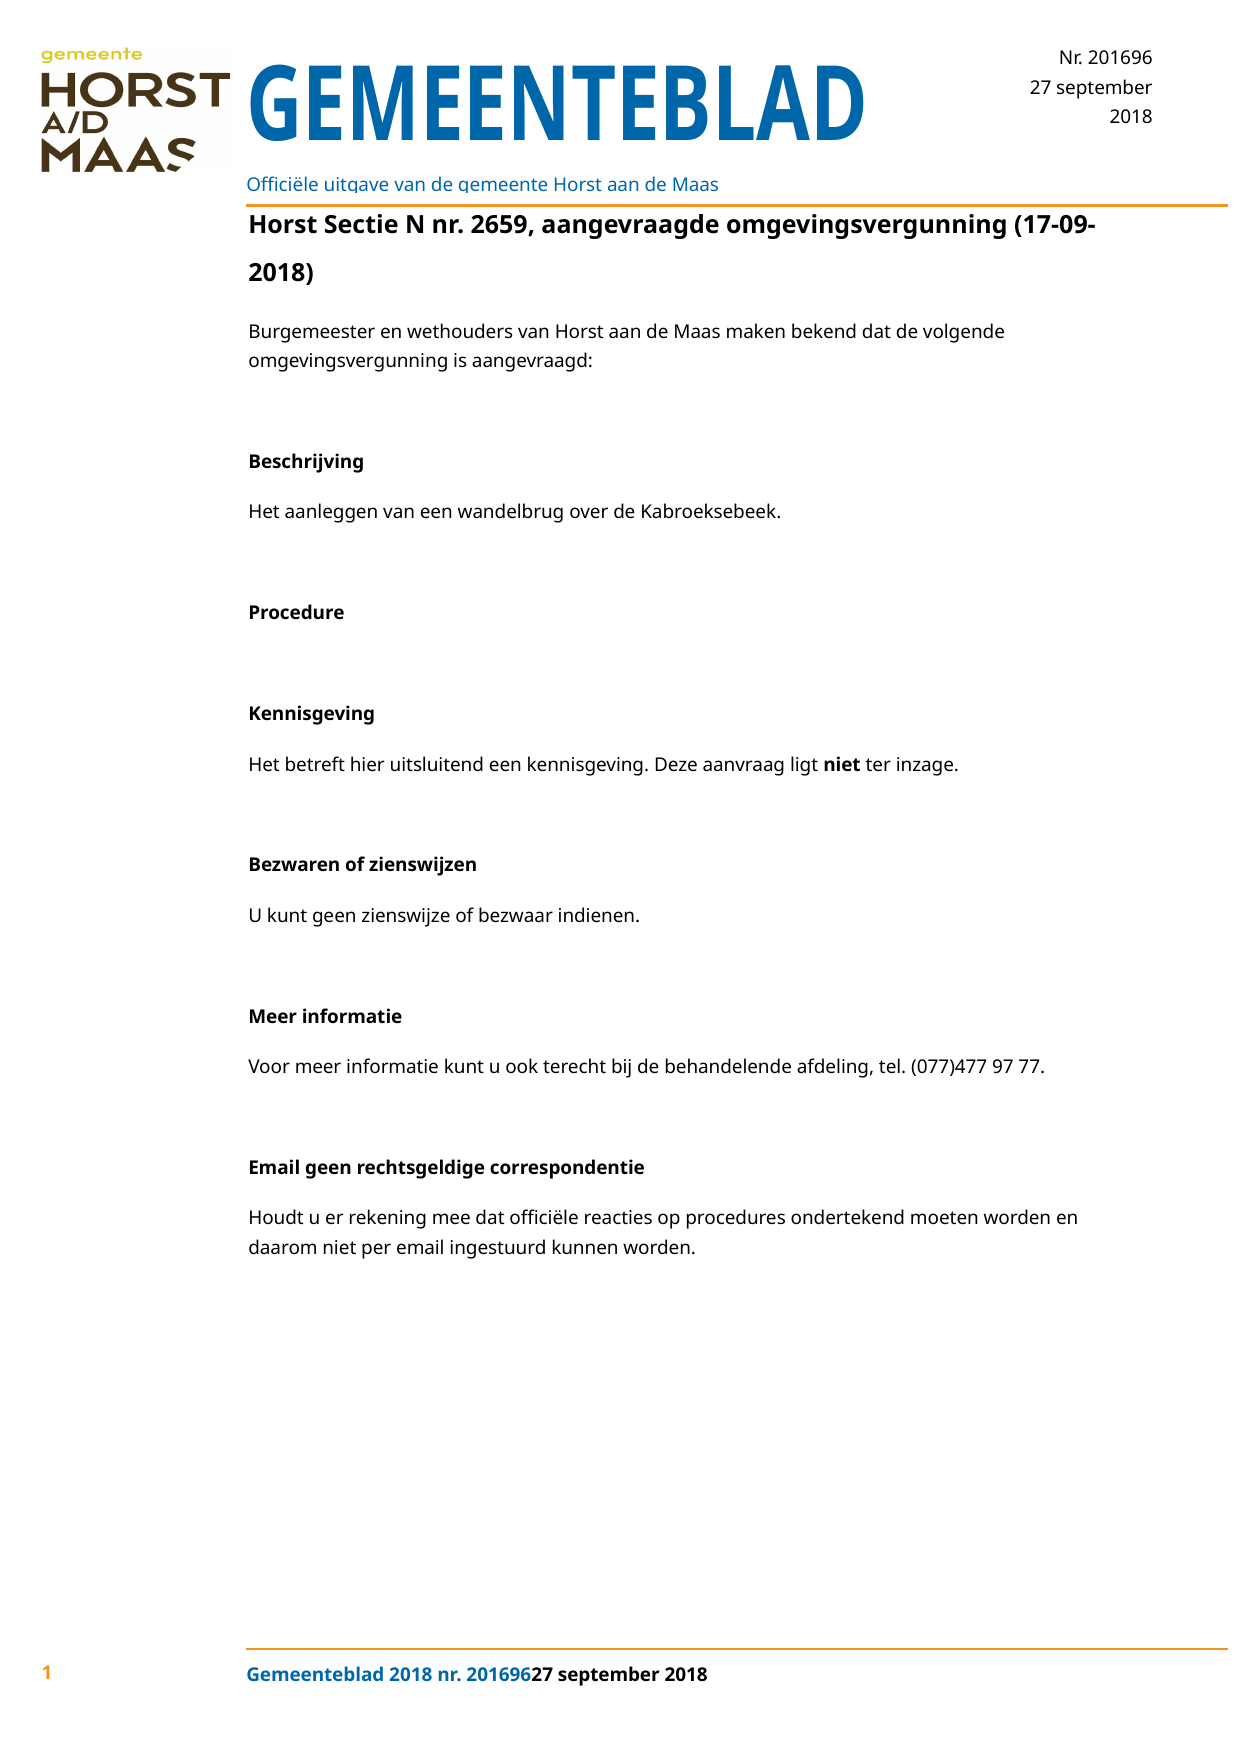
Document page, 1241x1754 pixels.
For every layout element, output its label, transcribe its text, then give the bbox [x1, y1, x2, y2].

text Het betreft hier uitsluitend een kennisgeving. Deze aanvraag ligt niet ter inzage. [248, 751, 1152, 777]
text Beschrijving [248, 448, 1152, 474]
text Procedure [248, 599, 1152, 625]
text Houdt u er rekening mee dat officiële reacties op procedures ondertekend moeten worden en daarom niet per email ingestuurd kunnen worden. [248, 1204, 1152, 1260]
text Burgemeester en wethouders van Horst aan de Maas maken bekend dat de volgende omgevingsvergunning is aangevraagd: [248, 318, 1152, 373]
text Meer informatie [248, 1003, 1152, 1029]
text Voor meer informatie kunt u ook terecht bij de behandelende afdeling, tel. (077)477 97 77. [248, 1053, 1152, 1079]
text Het aanleggen van een wandelbrug over de Kabroeksebeek. [248, 499, 1152, 524]
text Horst Sectie N nr. 2659, aangevraagde omgevingsvergunning (17-09-2018) [248, 207, 1152, 288]
text Kennisgeving [248, 700, 1152, 726]
text Email geen rechtsgeldige correspondentie [248, 1154, 1152, 1180]
text Bezwaren of zienswijzen [248, 852, 1152, 877]
text U kunt geen zienswijze of bezwaar indienen. [248, 902, 1152, 928]
picture [41, 47, 231, 172]
